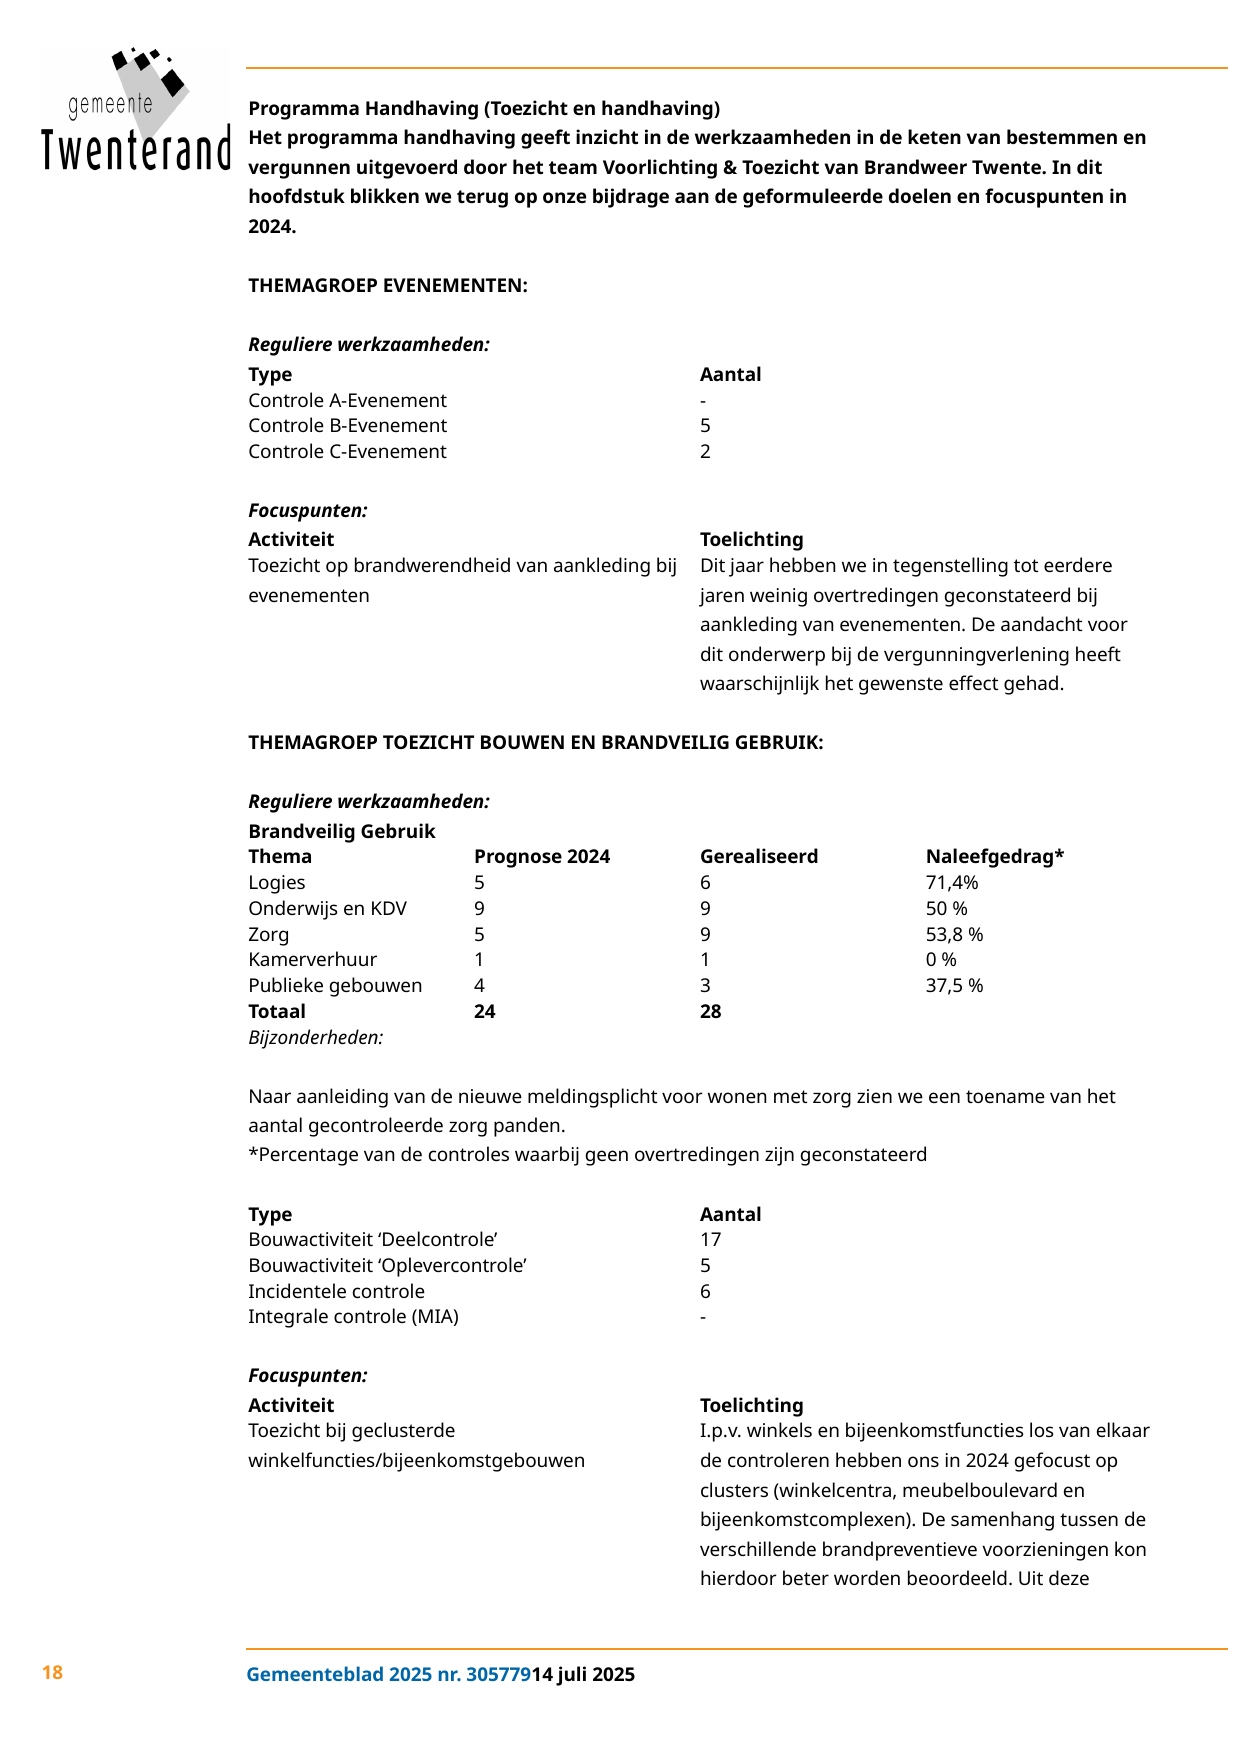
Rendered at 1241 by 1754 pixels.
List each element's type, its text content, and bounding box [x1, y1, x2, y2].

table_cell Controle C-Evenement [248, 438, 700, 464]
table_cell Gerealiseerd [700, 844, 926, 869]
table_cell 2 [700, 438, 1152, 464]
table_cell Totaal [248, 998, 474, 1024]
table_cell Kamerverhuur [248, 947, 474, 972]
table_header Toelichting [700, 527, 1152, 552]
table_cell 37,5 % [926, 973, 1152, 998]
table_cell 9 [700, 895, 926, 921]
text Focuspunten: [248, 497, 1152, 523]
table_cell Logies [248, 870, 474, 895]
table_cell Controle A-Evenement [248, 387, 700, 413]
table_cell Thema [248, 844, 474, 869]
text Reguliere werkzaamheden: [248, 788, 1152, 814]
table_cell 28 [700, 998, 926, 1024]
table_cell - [700, 387, 1152, 413]
table_cell 4 [474, 973, 700, 998]
table_cell [926, 998, 1152, 1024]
table_cell Toezicht op brandwerendheid van aankleding bij evenementen [248, 552, 700, 696]
table_cell 1 [700, 947, 926, 972]
table_cell 6 [700, 1278, 1152, 1304]
table_cell I.p.v. winkels en bijeenkomstfuncties los van elkaar de controleren hebben ons in 2024 gefocust op clusters (winkelcentra, meubelboulevard en bijeenkomstcomplexen). De samenhang tussen de verschillende brandpreventieve voorzieningen kon hierdoor beter worden beoordeeld. Uit deze [700, 1418, 1152, 1591]
table_cell 5 [700, 413, 1152, 438]
table_cell 5 [474, 870, 700, 895]
table_cell Dit jaar hebben we in tegenstelling tot eerdere jaren weinig overtredingen geconstateerd bij aankleding van evenementen. De aandacht voor dit onderwerp bij de vergunningverlening heeft waarschijnlijk het gewenste effect gehad. [700, 552, 1152, 696]
table_cell 17 [700, 1227, 1152, 1252]
table_header Type [248, 1201, 700, 1227]
text THEMAGROEP EVENEMENTEN: [248, 272, 1152, 298]
text THEMAGROEP TOEZICHT BOUWEN EN BRANDVEILIG GEBRUIK: [248, 729, 1152, 755]
table_cell 6 [700, 870, 926, 895]
text *Percentage van de controles waarbij geen overtredingen zijn geconstateerd [248, 1142, 1152, 1167]
table_cell Controle B-Evenement [248, 413, 700, 438]
table_cell Naleefgedrag* [926, 844, 1152, 869]
table_cell Incidentele controle [248, 1278, 700, 1304]
table_header Brandveilig Gebruik [248, 818, 1152, 844]
text Reguliere werkzaamheden: [248, 331, 1152, 357]
table_header Aantal [700, 1201, 1152, 1227]
table_cell Integrale controle (MIA) [248, 1304, 700, 1329]
table_cell Onderwijs en KDV [248, 895, 474, 921]
table_header Activiteit [248, 527, 700, 552]
table_cell 9 [474, 895, 700, 921]
table_cell Prognose 2024 [474, 844, 700, 869]
table_cell Toezicht bij geclusterde winkelfuncties/bijeenkomstgebouwen [248, 1418, 700, 1591]
table_header Type [248, 361, 700, 387]
table_cell Bouwactiviteit ‘Oplevercontrole’ [248, 1252, 700, 1278]
table_cell Zorg [248, 921, 474, 947]
table_cell 3 [700, 973, 926, 998]
table_header Toelichting [700, 1392, 1152, 1418]
table_header Aantal [700, 361, 1152, 387]
text Het programma handhaving geeft inzicht in de werkzaamheden in de keten van bestemmen en vergunnen uitgevoerd door het team Voorlichting & Toezicht van Brandweer Twente. In dit hoofdstuk blikken we terug op onze bijdrage aan de geformuleerde doelen en focuspunten in 2024. [248, 124, 1152, 239]
table_header Activiteit [248, 1392, 700, 1418]
table_cell 71,4% [926, 870, 1152, 895]
table_cell Publieke gebouwen [248, 973, 474, 998]
picture [41, 47, 231, 172]
table_cell 9 [700, 921, 926, 947]
table_cell 1 [474, 947, 700, 972]
table_cell Bijzonderheden: Naar aanleiding van de nieuwe meldingsplicht voor wonen met zorg zien we een toename van het aantal gecontroleerde zorg panden. [248, 1024, 1152, 1138]
table_cell 24 [474, 998, 700, 1024]
table_cell 0 % [926, 947, 1152, 972]
table_cell - [700, 1304, 1152, 1329]
table_cell 53,8 % [926, 921, 1152, 947]
text Programma Handhaving (Toezicht en handhaving) [248, 95, 1152, 121]
table_cell 50 % [926, 895, 1152, 921]
table_cell 5 [474, 921, 700, 947]
text Focuspunten: [248, 1362, 1152, 1388]
table_cell Bouwactiviteit ‘Deelcontrole’ [248, 1227, 700, 1252]
table_cell 5 [700, 1252, 1152, 1278]
